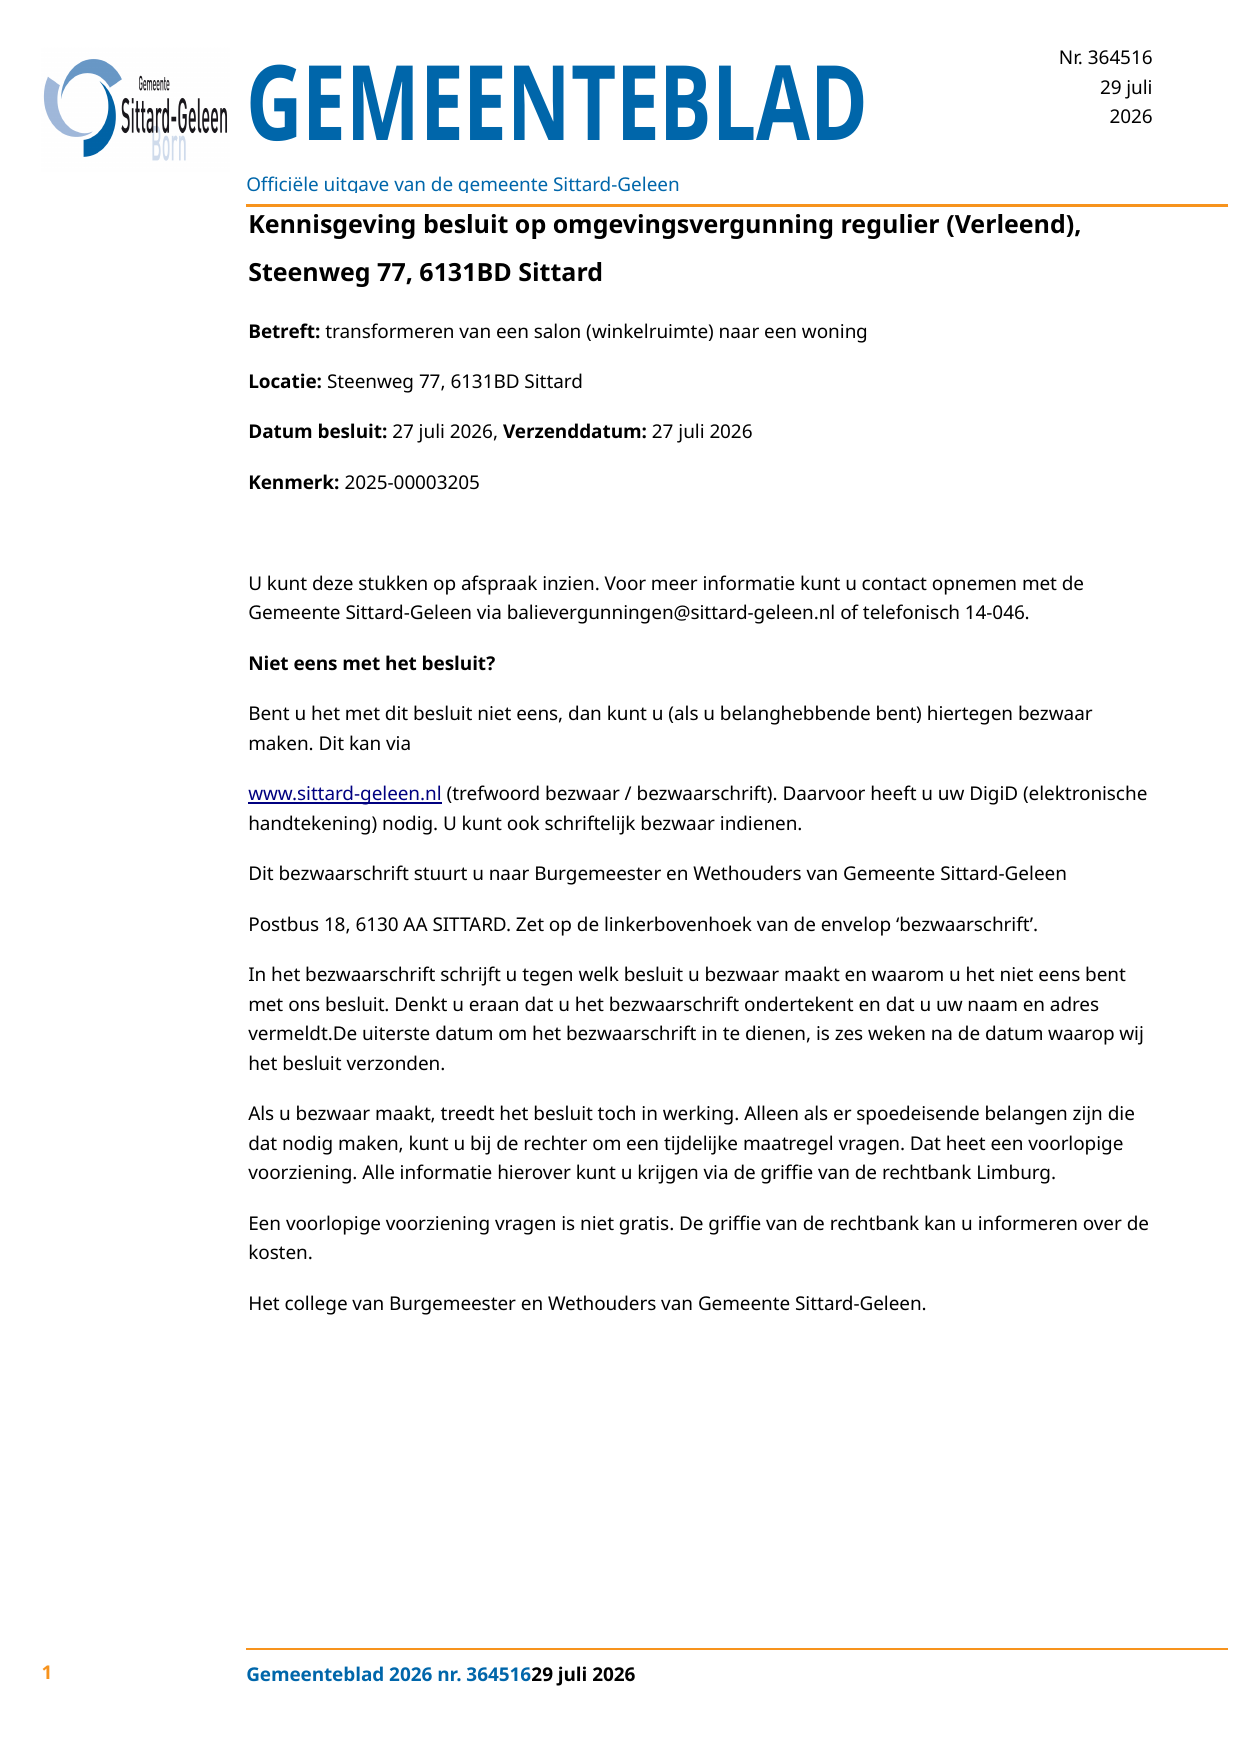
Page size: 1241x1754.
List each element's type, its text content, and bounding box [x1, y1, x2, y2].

text In het bezwaarschrift schrijft u tegen welk besluit u bezwaar maakt en waarom u het niet eens bent met ons besluit. Denkt u eraan dat u het bezwaarschrift ondertekent en dat u uw naam en adres vermeldt.De uiterste datum om het bezwaarschrift in te dienen, is zes weken na de datum waarop wij het besluit verzonden. [248, 961, 1152, 1076]
text Als u bezwaar maakt, treedt het besluit toch in werking. Alleen als er spoedeisende belangen zijn die dat nodig maken, kunt u bij de rechter om een tijdelijke maatregel vragen. Dat heet een voorlopige voorziening. Alle informatie hierover kunt u krijgen via de griffie van de rechtbank Limburg. [248, 1100, 1152, 1185]
text Niet eens met het besluit? [248, 650, 1152, 676]
text Dit bezwaarschrift stuurt u naar Burgemeester en Wethouders van Gemeente Sittard-Geleen [248, 860, 1152, 886]
text Het college van Burgemeester en Wethouders van Gemeente Sittard-Geleen. [248, 1290, 1152, 1316]
text Postbus 18, 6130 AA SITTARD. Zet op de linkerbovenhoek van de envelop ‘bezwaarschrift’. [248, 911, 1152, 937]
text Kenmerk: 2025-00003205 [248, 469, 1152, 495]
text Betreft: transformeren van een salon (winkelruimte) naar een woning [248, 318, 1152, 344]
text Locatie: Steenweg 77, 6131BD Sittard [248, 368, 1152, 394]
text Bent u het met dit besluit niet eens, dan kunt u (als u belanghebbende bent) hiertegen bezwaar maken. Dit kan via [248, 700, 1152, 756]
text www.sittard-geleen.nl (trefwoord bezwaar / bezwaarschrift). Daarvoor heeft u uw DigiD (elektronische handtekening) nodig. U kunt ook schriftelijk bezwaar indienen. [248, 780, 1152, 836]
text Kennisgeving besluit op omgevingsvergunning regulier (Verleend), Steenweg 77, 6131BD Sittard [248, 207, 1152, 288]
text U kunt deze stukken op afspraak inzien. Voor meer informatie kunt u contact opnemen met de Gemeente Sittard-Geleen via balievergunningen@sittard-geleen.nl of telefonisch 14-046. [248, 570, 1152, 625]
picture [41, 47, 231, 172]
text Een voorlopige voorziening vragen is niet gratis. De griffie van de rechtbank kan u informeren over de kosten. [248, 1210, 1152, 1265]
text Datum besluit: 27 juli 2026, Verzenddatum: 27 juli 2026 [248, 419, 1152, 444]
